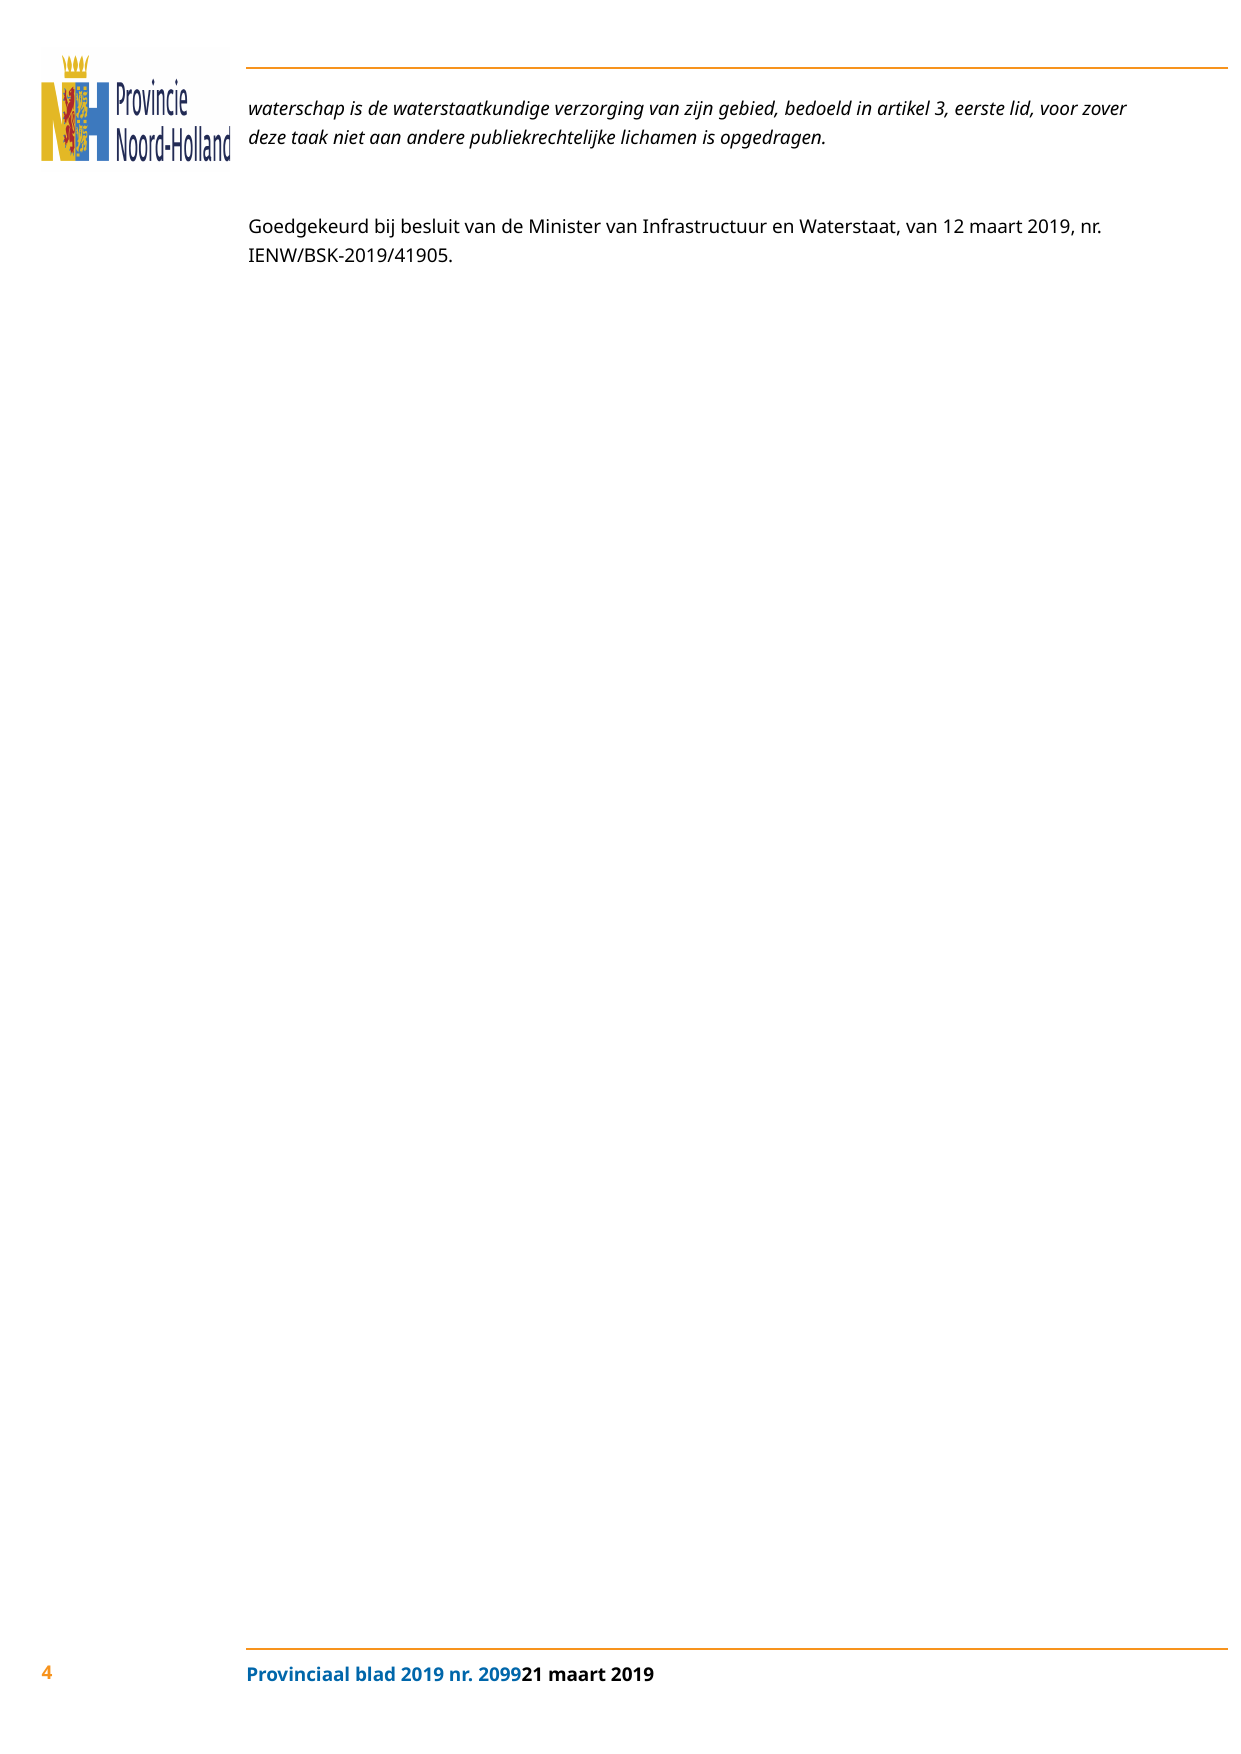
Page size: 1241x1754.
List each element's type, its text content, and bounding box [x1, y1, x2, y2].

text waterschap is de waterstaatkundige verzorging van zijn gebied, bedoeld in artikel 3, eerste lid, voor zover deze taak niet aan andere publiekrechtelijke lichamen is opgedragen. [248, 95, 1152, 150]
text Goedgekeurd bij besluit van de Minister van Infrastructuur en Waterstaat, van 12 maart 2019, nr. IENW/BSK-2019/41905. [248, 213, 1152, 268]
picture [41, 47, 231, 172]
